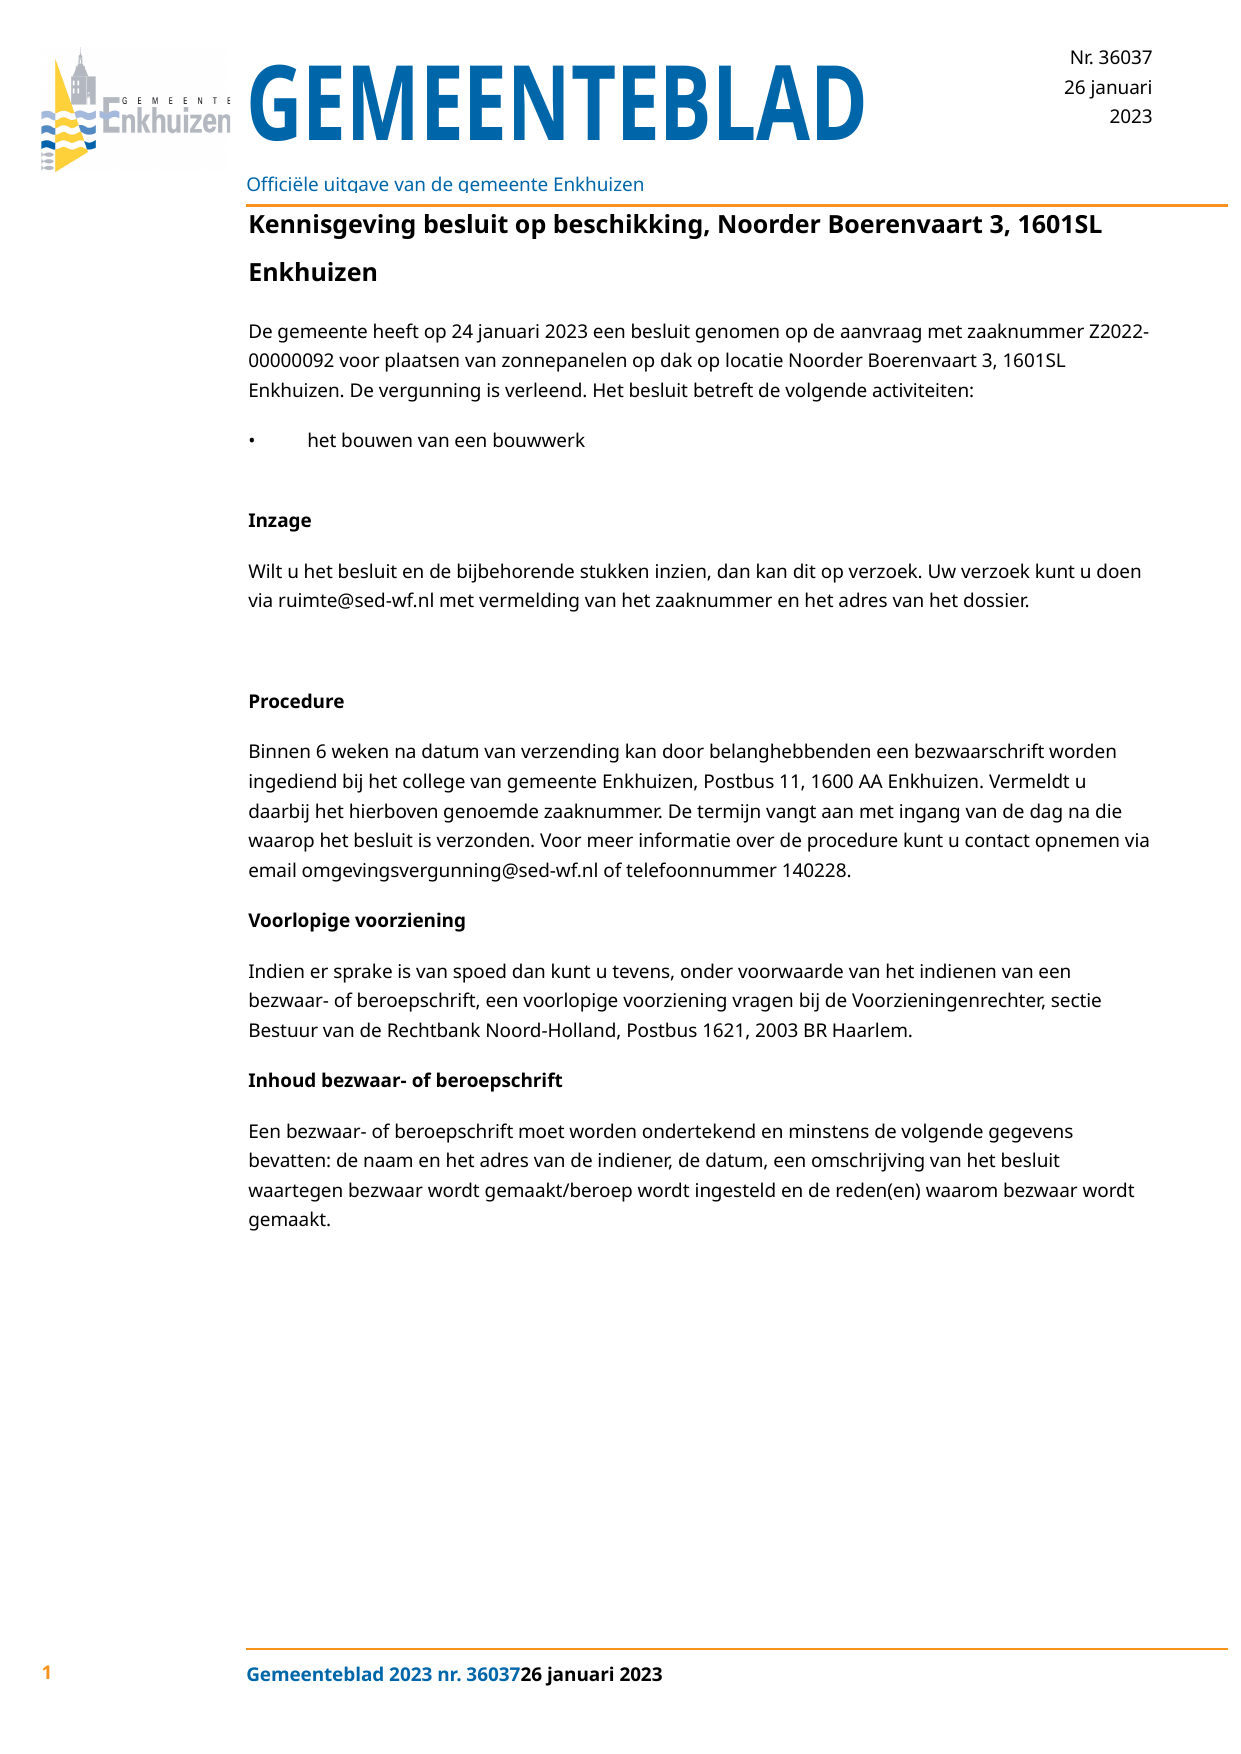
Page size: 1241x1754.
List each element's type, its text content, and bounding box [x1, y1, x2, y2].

text Inhoud bezwaar- of beroepschrift [248, 1067, 1152, 1093]
text Indien er sprake is van spoed dan kunt u tevens, onder voorwaarde van het indienen van een bezwaar- of beroepschrift, een voorlopige voorziening vragen bij de Voorzieningenrechter, sectie Bestuur van de Rechtbank Noord-Holland, Postbus 1621, 2003 BR Haarlem. [248, 958, 1152, 1043]
text Voorlopige voorziening [248, 907, 1152, 933]
text Inzage [248, 507, 1152, 533]
text Binnen 6 weken na datum van verzending kan door belanghebbenden een bezwaarschrift worden ingediend bij het college van gemeente Enkhuizen, Postbus 11, 1600 AA Enkhuizen. Vermeldt u daarbij het hierboven genoemde zaaknummer. De termijn vangt aan met ingang van de dag na die waarop het besluit is verzonden. Voor meer informatie over de procedure kunt u contact opnemen via email omgevingsvergunning@sed-wf.nl of telefoonnummer 140228. [248, 739, 1152, 883]
text Wilt u het besluit en de bijbehorende stukken inzien, dan kan dit op verzoek. Uw verzoek kunt u doen via ruimte@sed-wf.nl met vermelding van het zaaknummer en het adres van het dossier. [248, 558, 1152, 613]
picture [41, 47, 231, 172]
list het bouwen van een bouwwerk [248, 427, 1152, 453]
text Een bezwaar- of beroepschrift moet worden ondertekend en minstens de volgende gegevens bevatten: de naam en het adres van de indiener, de datum, een omschrijving van het besluit waartegen bezwaar wordt gemaakt/beroep wordt ingesteld en de reden(en) waarom bezwaar wordt gemaakt. [248, 1118, 1152, 1232]
text Procedure [248, 688, 1152, 714]
text Kennisgeving besluit op beschikking, Noorder Boerenvaart 3, 1601SL Enkhuizen [248, 207, 1152, 288]
text De gemeente heeft op 24 januari 2023 een besluit genomen op de aanvraag met zaaknummer Z2022-00000092 voor plaatsen van zonnepanelen op dak op locatie Noorder Boerenvaart 3, 1601SL Enkhuizen. De vergunning is verleend. Het besluit betreft de volgende activiteiten: [248, 318, 1152, 403]
